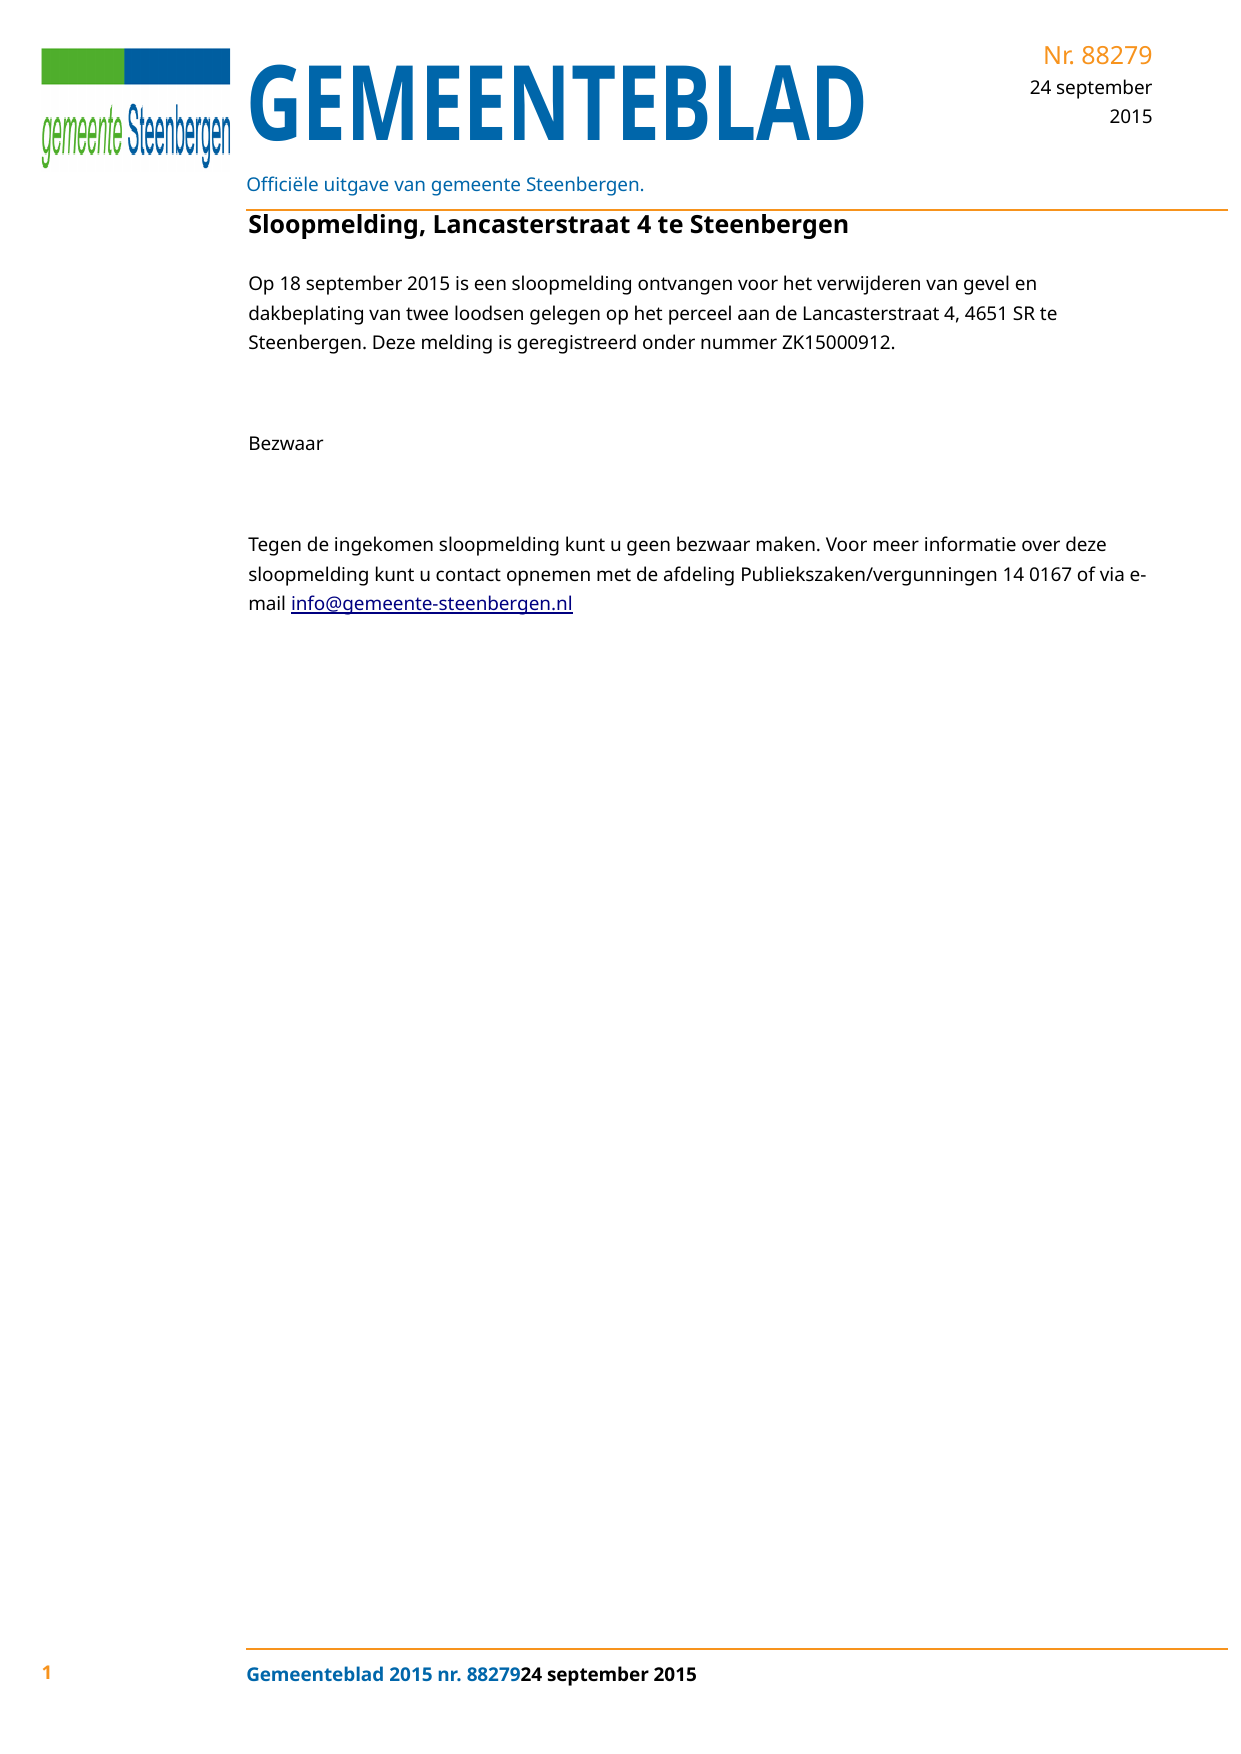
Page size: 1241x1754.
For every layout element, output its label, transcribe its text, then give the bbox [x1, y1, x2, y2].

text Tegen de ingekomen sloopmelding kunt u geen bezwaar maken. Voor meer informatie over deze sloopmelding kunt u contact opnemen met de afdeling Publiekszaken/vergunningen 14 0167 of via e-mail info@gemeente-steenbergen.nl [248, 531, 1152, 616]
text Op 18 september 2015 is een sloopmelding ontvangen voor het verwijderen van gevel en dakbeplating van twee loodsen gelegen op het perceel aan de Lancasterstraat 4, 4651 SR te Steenbergen. Deze melding is geregistreerd onder nummer ZK15000912. [248, 270, 1152, 355]
text Bezwaar [248, 430, 1152, 456]
text Sloopmelding, Lancasterstraat 4 te Steenbergen [248, 211, 1152, 241]
picture [41, 47, 231, 172]
